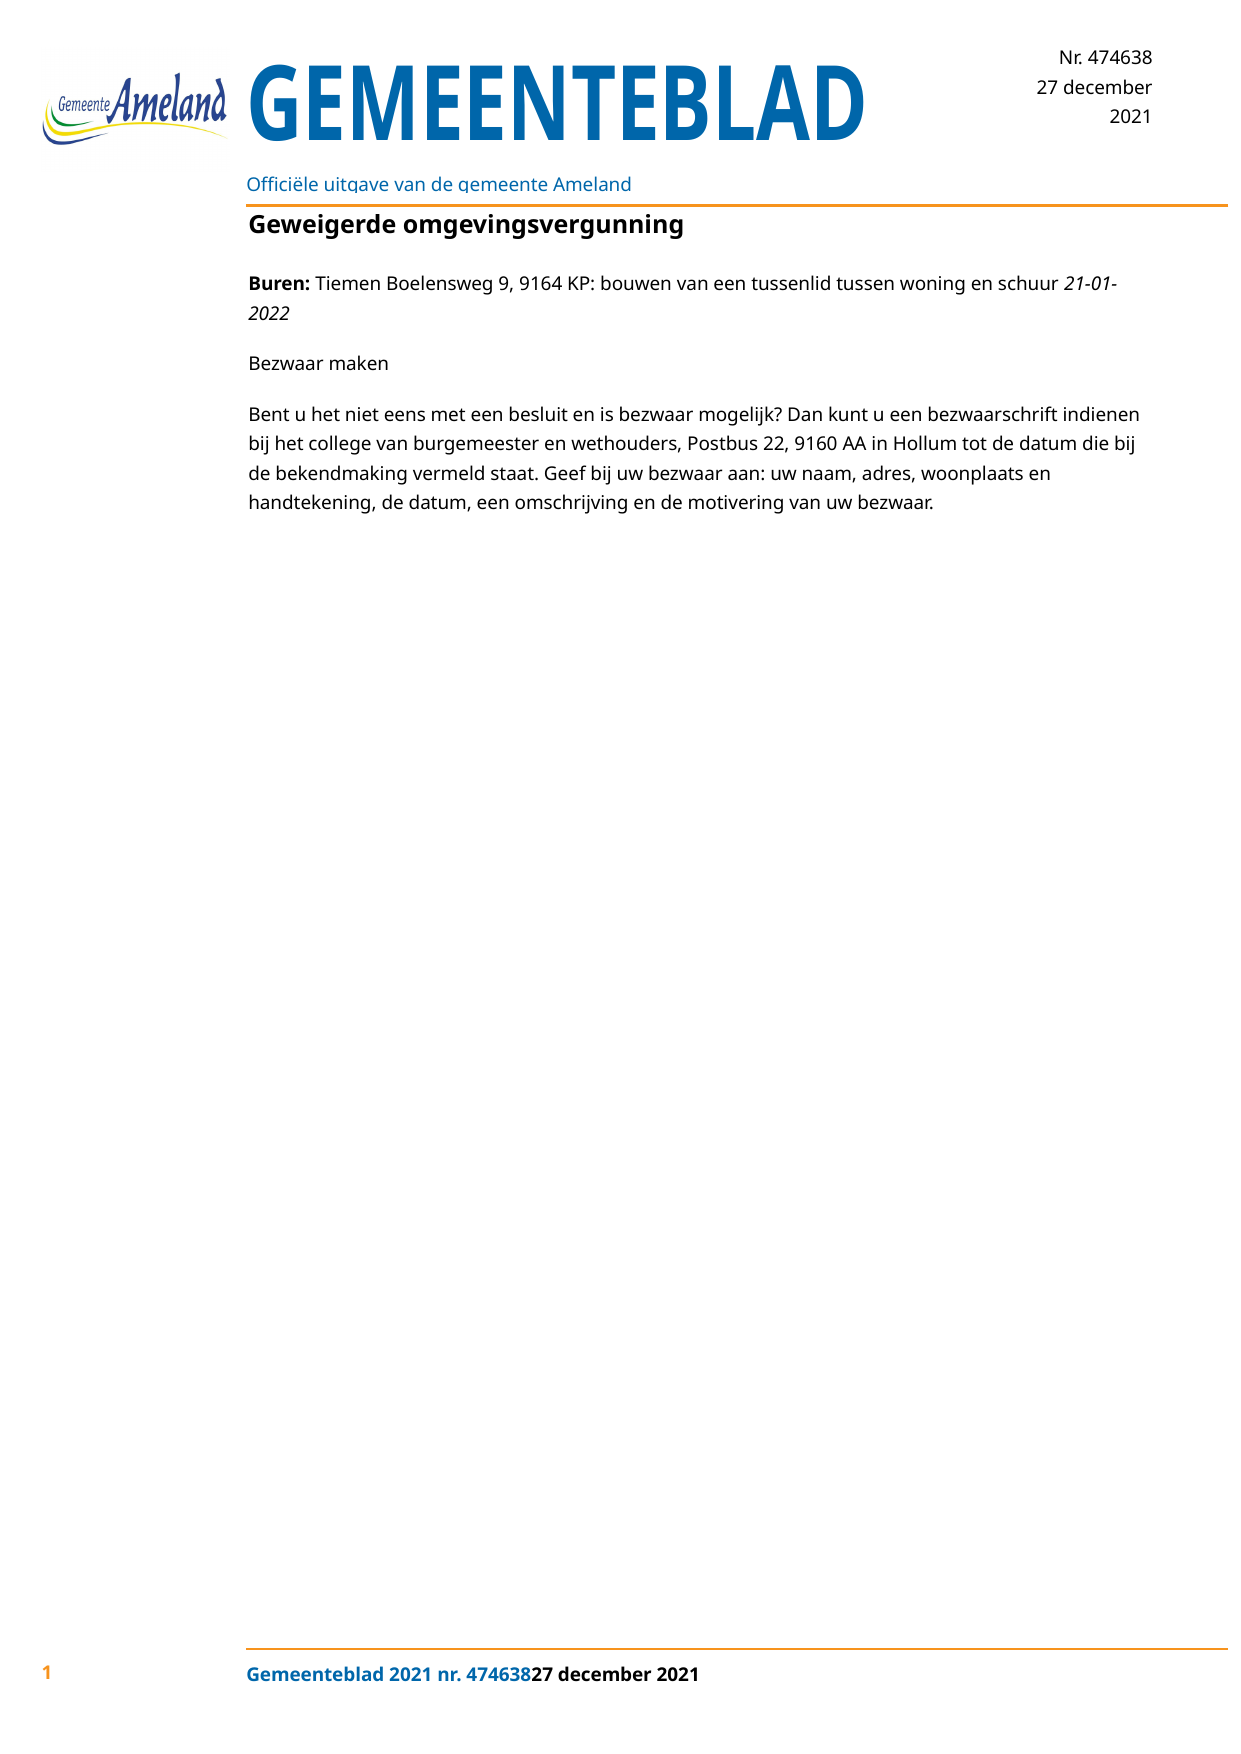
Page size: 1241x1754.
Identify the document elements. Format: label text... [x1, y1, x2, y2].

text Bezwaar maken [248, 350, 1152, 376]
text Geweigerde omgevingsvergunning [248, 207, 1152, 241]
text Buren: Tiemen Boelensweg 9, 9164 KP: bouwen van een tussenlid tussen woning en schuur 21-01-2022 [248, 270, 1152, 326]
text Bent u het niet eens met een besluit en is bezwaar mogelijk? Dan kunt u een bezwaarschrift indienen bij het college van burgemeester en wethouders, Postbus 22, 9160 AA in Hollum tot de datum die bij de bekendmaking vermeld staat. Geef bij uw bezwaar aan: uw naam, adres, woonplaats en handtekening, de datum, een omschrijving en de motivering van uw bezwaar. [248, 401, 1152, 515]
picture [41, 47, 231, 172]
